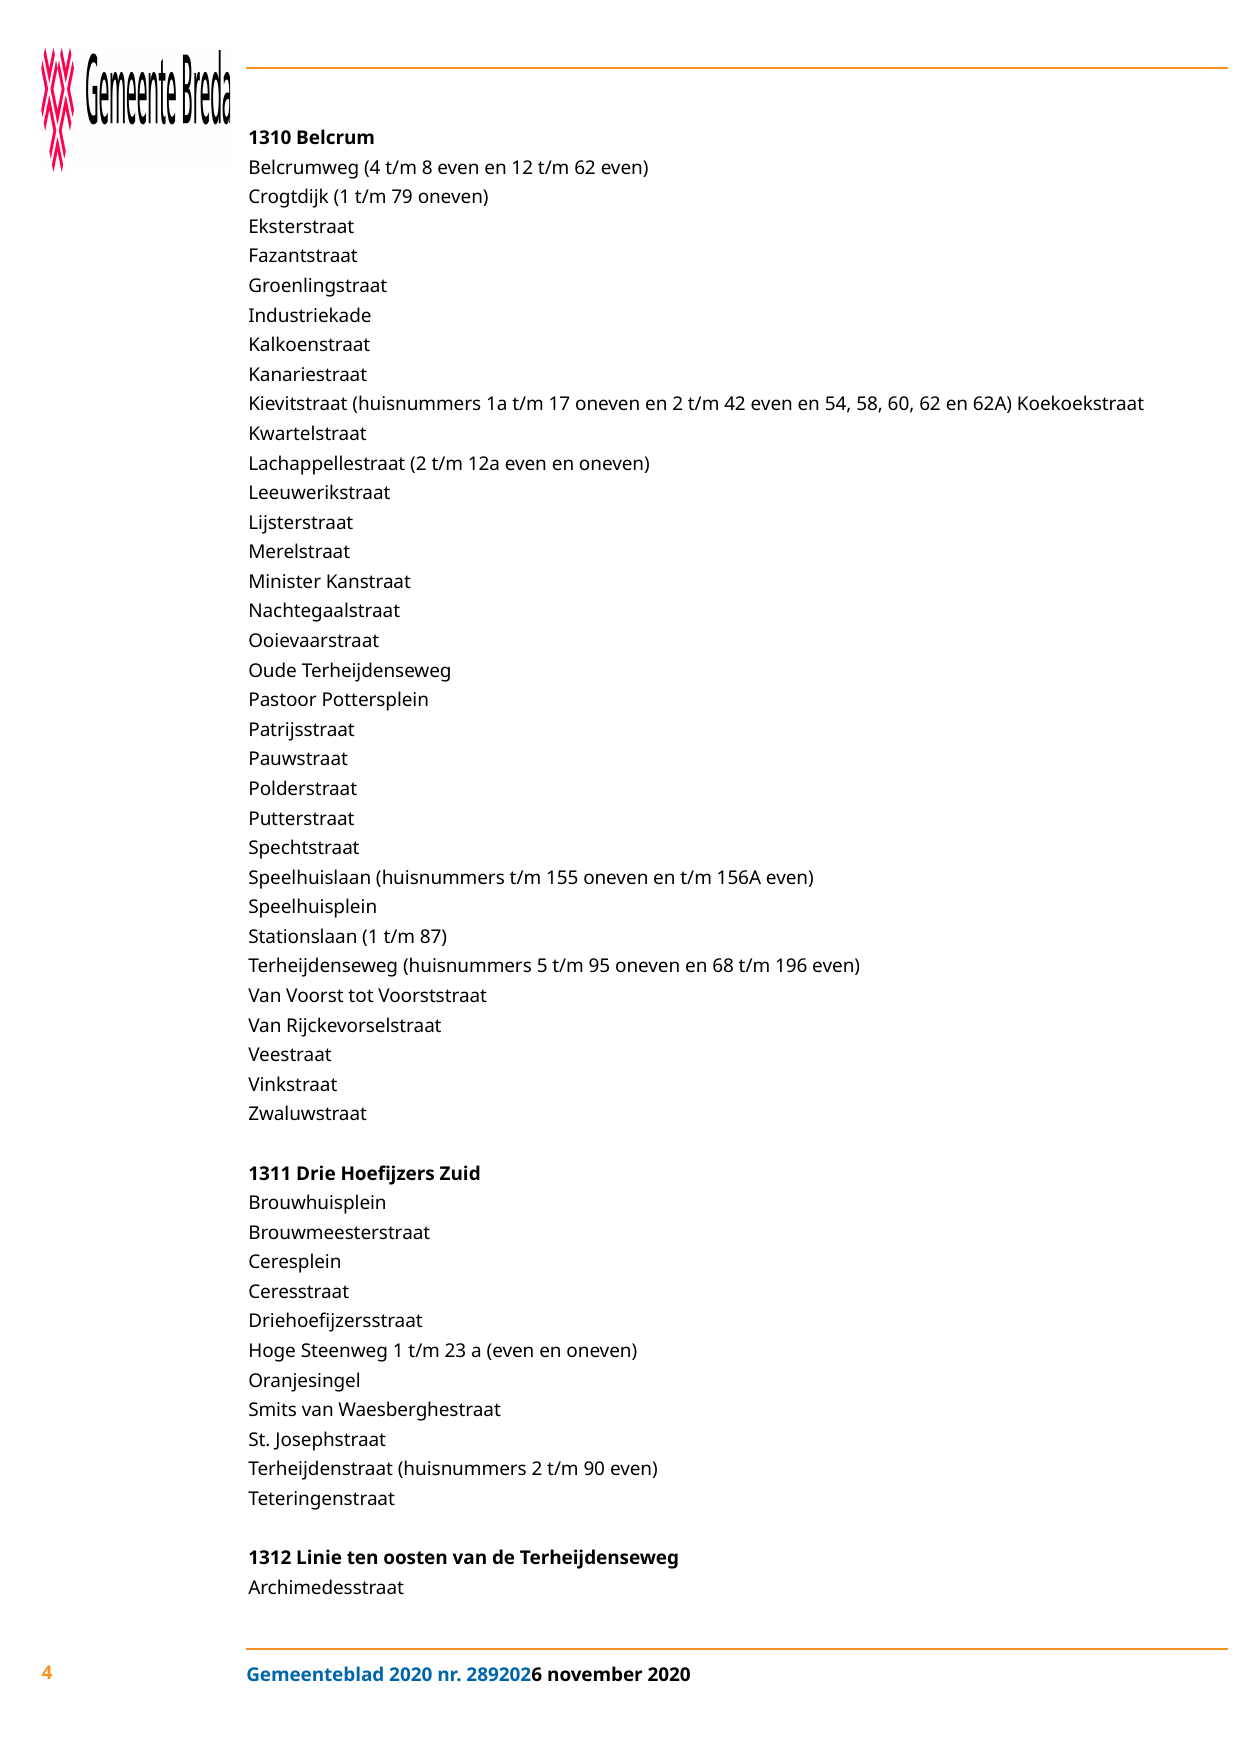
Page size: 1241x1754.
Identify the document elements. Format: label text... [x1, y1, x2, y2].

text Vinkstraat [248, 1071, 1152, 1097]
text Lijsterstraat [248, 509, 1152, 535]
text Brouwmeesterstraat [248, 1219, 1152, 1245]
text Pastoor Pottersplein [248, 686, 1152, 712]
text Speelhuisplein [248, 893, 1152, 919]
text Pauwstraat [248, 746, 1152, 771]
text Terheijdenseweg (huisnummers 5 t/m 95 oneven en 68 t/m 196 even) [248, 953, 1152, 978]
text Eksterstraat [248, 213, 1152, 239]
text Van Rijckevorselstraat [248, 1012, 1152, 1038]
text Ceresstraat [248, 1278, 1152, 1304]
text Terheijdenstraat (huisnummers 2 t/m 90 even) [248, 1456, 1152, 1481]
text Groenlingstraat [248, 272, 1152, 298]
text St. Josephstraat [248, 1426, 1152, 1452]
text Oude Terheijdenseweg [248, 657, 1152, 683]
text Hoge Steenweg 1 t/m 23 a (even en oneven) [248, 1337, 1152, 1363]
text Zwaluwstraat [248, 1101, 1152, 1126]
text 1311 Drie Hoefijzers Zuid [248, 1160, 1152, 1186]
text Teteringenstraat [248, 1485, 1152, 1511]
text Leeuwerikstraat [248, 479, 1152, 505]
text 1312 Linie ten oosten van de Terheijdenseweg [248, 1544, 1152, 1570]
text Kalkoenstraat [248, 331, 1152, 357]
text Brouwhuisplein [248, 1189, 1152, 1215]
text Polderstraat [248, 775, 1152, 801]
text Fazantstraat [248, 243, 1152, 268]
text Smits van Waesberghestraat [248, 1396, 1152, 1422]
text Belcrumweg (4 t/m 8 even en 12 t/m 62 even) [248, 154, 1152, 180]
text Merelstraat [248, 538, 1152, 564]
text Kievitstraat (huisnummers 1a t/m 17 oneven en 2 t/m 42 even en 54, 58, 60, 62 en 62A) Koekoekstraat [248, 391, 1152, 416]
text Ooievaarstraat [248, 627, 1152, 653]
text Kwartelstraat [248, 420, 1152, 446]
text Speelhuislaan (huisnummers t/m 155 oneven en t/m 156A even) [248, 864, 1152, 890]
picture [41, 47, 231, 172]
text Van Voorst tot Voorststraat [248, 982, 1152, 1008]
text Minister Kanstraat [248, 568, 1152, 594]
text Putterstraat [248, 805, 1152, 831]
text Driehoefijzersstraat [248, 1308, 1152, 1333]
text Veestraat [248, 1041, 1152, 1067]
text Stationslaan (1 t/m 87) [248, 923, 1152, 949]
text Spechtstraat [248, 834, 1152, 860]
text Nachtegaalstraat [248, 598, 1152, 623]
text Lachappellestraat (2 t/m 12a even en oneven) [248, 450, 1152, 476]
text Patrijsstraat [248, 716, 1152, 742]
text Oranjesingel [248, 1367, 1152, 1393]
text Kanariestraat [248, 361, 1152, 387]
text Archimedesstraat [248, 1574, 1152, 1600]
text Crogtdijk (1 t/m 79 oneven) [248, 183, 1152, 209]
text 1310 Belcrum [248, 124, 1152, 150]
text Ceresplein [248, 1248, 1152, 1274]
text Industriekade [248, 302, 1152, 328]
